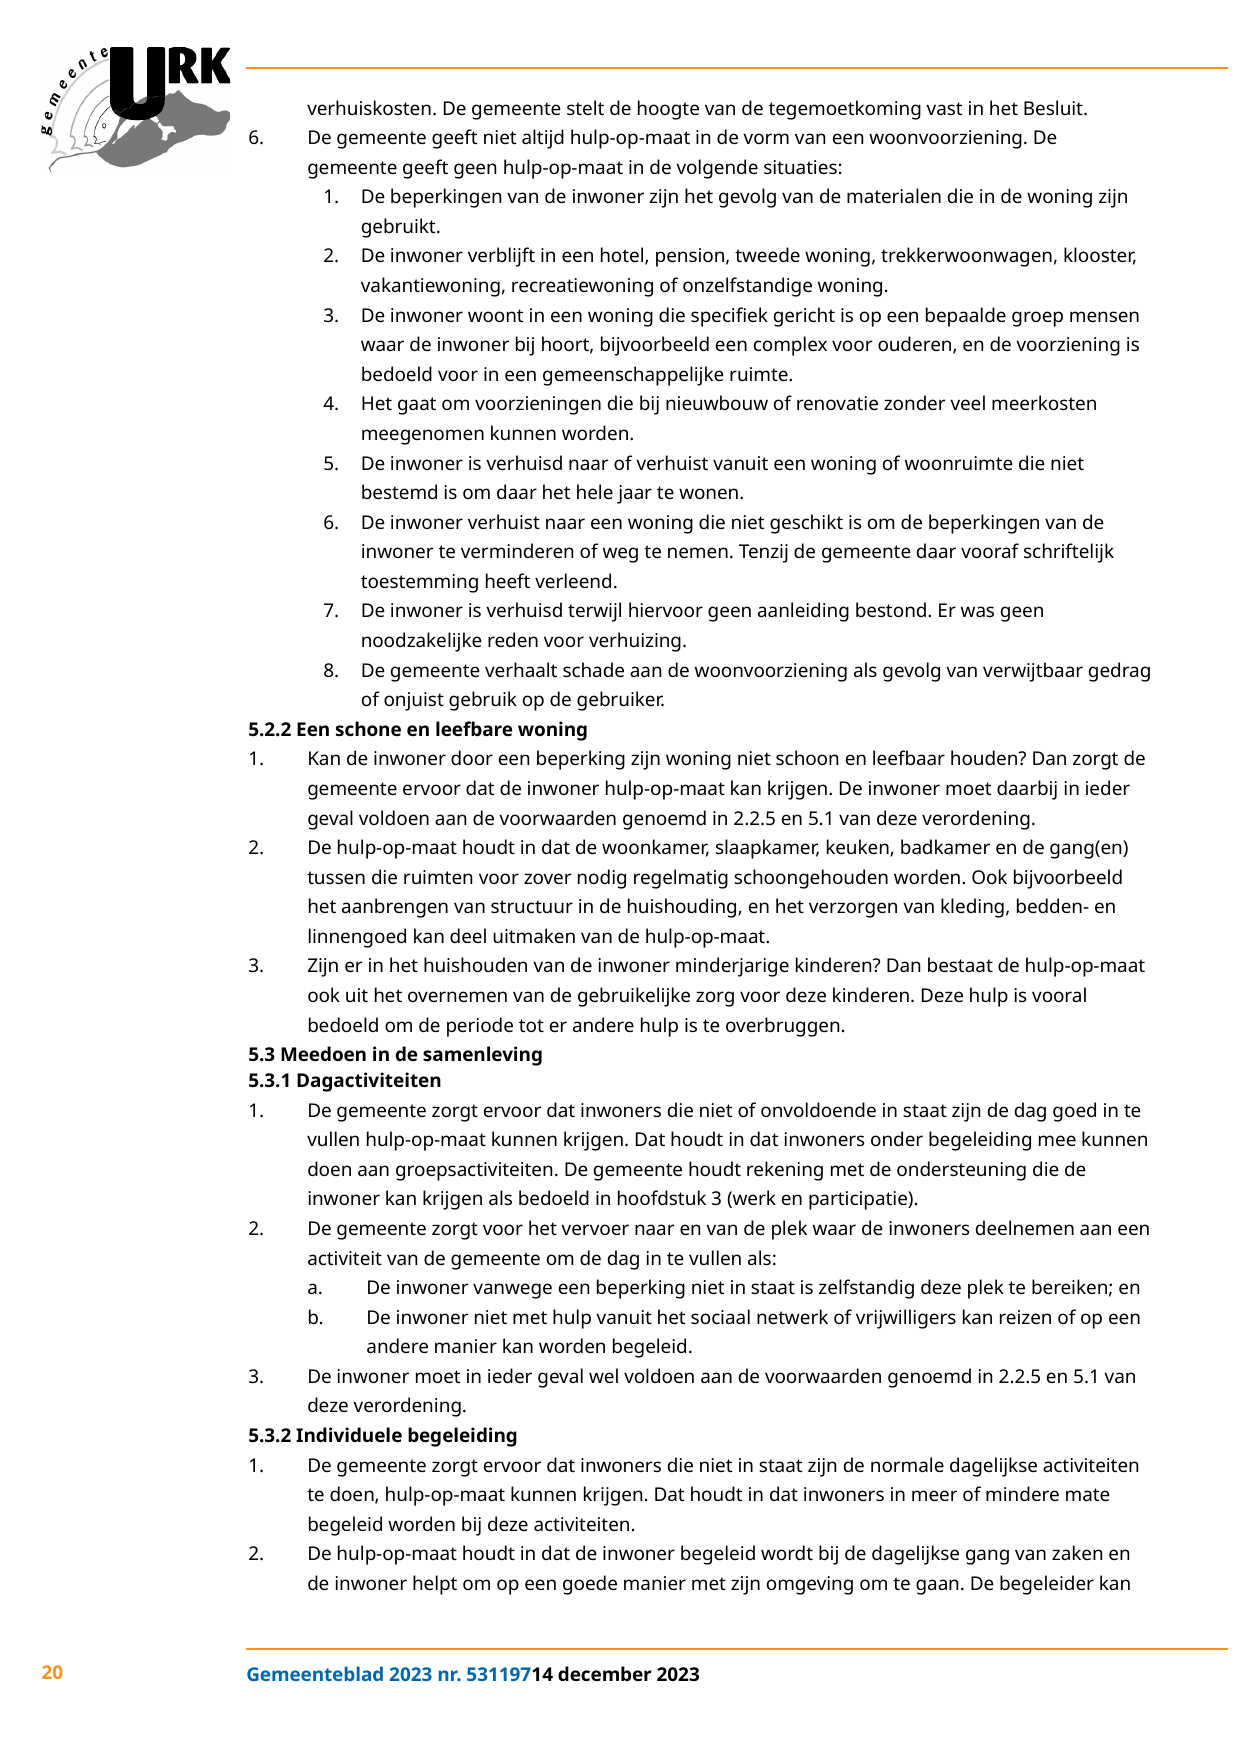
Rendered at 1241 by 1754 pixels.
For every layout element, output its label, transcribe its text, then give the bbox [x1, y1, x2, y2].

list De inwoner vanwege een beperking niet in staat is zelfstandig deze plek te bereiken; en [307, 1274, 1152, 1300]
list De inwoner verhuist naar een woning die niet geschikt is om de beperkingen van de inwoner te verminderen of weg te nemen. Tenzij de gemeente daar vooraf schriftelijk toestemming heeft verleend. [323, 509, 1152, 594]
list De inwoner moet in ieder geval wel voldoen aan de voorwaarden genoemd in 2.2.5 en 5.1 van deze verordening. [248, 1363, 1152, 1418]
picture [41, 47, 231, 172]
list De gemeente geeft niet altijd hulp-op-maat in de vorm van een woonvoorziening. De gemeente geeft geen hulp-op-maat in de volgende situaties: [248, 124, 1152, 180]
list De inwoner niet met hulp vanuit het sociaal netwerk of vrijwilligers kan reizen of op een andere manier kan worden begeleid. [307, 1304, 1152, 1359]
list De gemeente verhaalt schade aan de woonvoorziening als gevolg van verwijtbaar gedrag of onjuist gebruik op de gebruiker. [323, 657, 1152, 712]
list De hulp-op-maat houdt in dat de woonkamer, slaapkamer, keuken, badkamer en de gang(en) tussen die ruimten voor zover nodig regelmatig schoongehouden worden. Ook bijvoorbeeld het aanbrengen van structuur in de huishouding, en het verzorgen van kleding, bedden- en linnengoed kan deel uitmaken van de hulp-op-maat. [248, 834, 1152, 949]
text 5.2.2 Een schone en leefbare woning [248, 716, 1152, 742]
text 5.3.2 Individuele begeleiding [248, 1422, 1152, 1448]
list Zijn er in het huishouden van de inwoner minderjarige kinderen? Dan bestaat de hulp-op-maat ook uit het overnemen van de gebruikelijke zorg voor deze kinderen. Deze hulp is vooral bedoeld om de periode tot er andere hulp is te overbruggen. [248, 953, 1152, 1038]
list verhuiskosten. De gemeente stelt de hoogte van de tegemoetkoming vast in het Besluit. [248, 95, 1152, 121]
list De gemeente zorgt ervoor dat inwoners die niet in staat zijn de normale dagelijkse activiteiten te doen, hulp-op-maat kunnen krijgen. Dat houdt in dat inwoners in meer of mindere mate begeleid worden bij deze activiteiten. [248, 1452, 1152, 1537]
list De inwoner verblijft in een hotel, pension, tweede woning, trekkerwoonwagen, klooster, vakantiewoning, recreatiewoning of onzelfstandige woning. [323, 243, 1152, 298]
text 5.3 Meedoen in de samenleving [248, 1041, 1152, 1067]
text 5.3.1 Dagactiviteiten [248, 1067, 1152, 1093]
list Kan de inwoner door een beperking zijn woning niet schoon en leefbaar houden? Dan zorgt de gemeente ervoor dat de inwoner hulp-op-maat kan krijgen. De inwoner moet daarbij in ieder geval voldoen aan de voorwaarden genoemd in 2.2.5 en 5.1 van deze verordening. [248, 746, 1152, 831]
list De hulp-op-maat houdt in dat de inwoner begeleid wordt bij de dagelijkse gang van zaken en de inwoner helpt om op een goede manier met zijn omgeving om te gaan. De begeleider kan [248, 1541, 1152, 1596]
list De inwoner is verhuisd naar of verhuist vanuit een woning of woonruimte die niet bestemd is om daar het hele jaar te wonen. [323, 450, 1152, 505]
list De inwoner is verhuisd terwijl hiervoor geen aanleiding bestond. Er was geen noodzakelijke reden voor verhuizing. [323, 598, 1152, 653]
list De beperkingen van de inwoner zijn het gevolg van de materialen die in de woning zijn gebruikt. [323, 183, 1152, 239]
list Het gaat om voorzieningen die bij nieuwbouw of renovatie zonder veel meerkosten meegenomen kunnen worden. [323, 391, 1152, 446]
list De inwoner woont in een woning die specifiek gericht is op een bepaalde groep mensen waar de inwoner bij hoort, bijvoorbeeld een complex voor ouderen, en de voorziening is bedoeld voor in een gemeenschappelijke ruimte. [323, 302, 1152, 387]
list De gemeente zorgt ervoor dat inwoners die niet of onvoldoende in staat zijn de dag goed in te vullen hulp-op-maat kunnen krijgen. Dat houdt in dat inwoners onder begeleiding mee kunnen doen aan groepsactiviteiten. De gemeente houdt rekening met de ondersteuning die de inwoner kan krijgen als bedoeld in hoofdstuk 3 (werk en participatie). [248, 1097, 1152, 1211]
list De gemeente zorgt voor het vervoer naar en van de plek waar de inwoners deelnemen aan een activiteit van de gemeente om de dag in te vullen als: [248, 1215, 1152, 1270]
